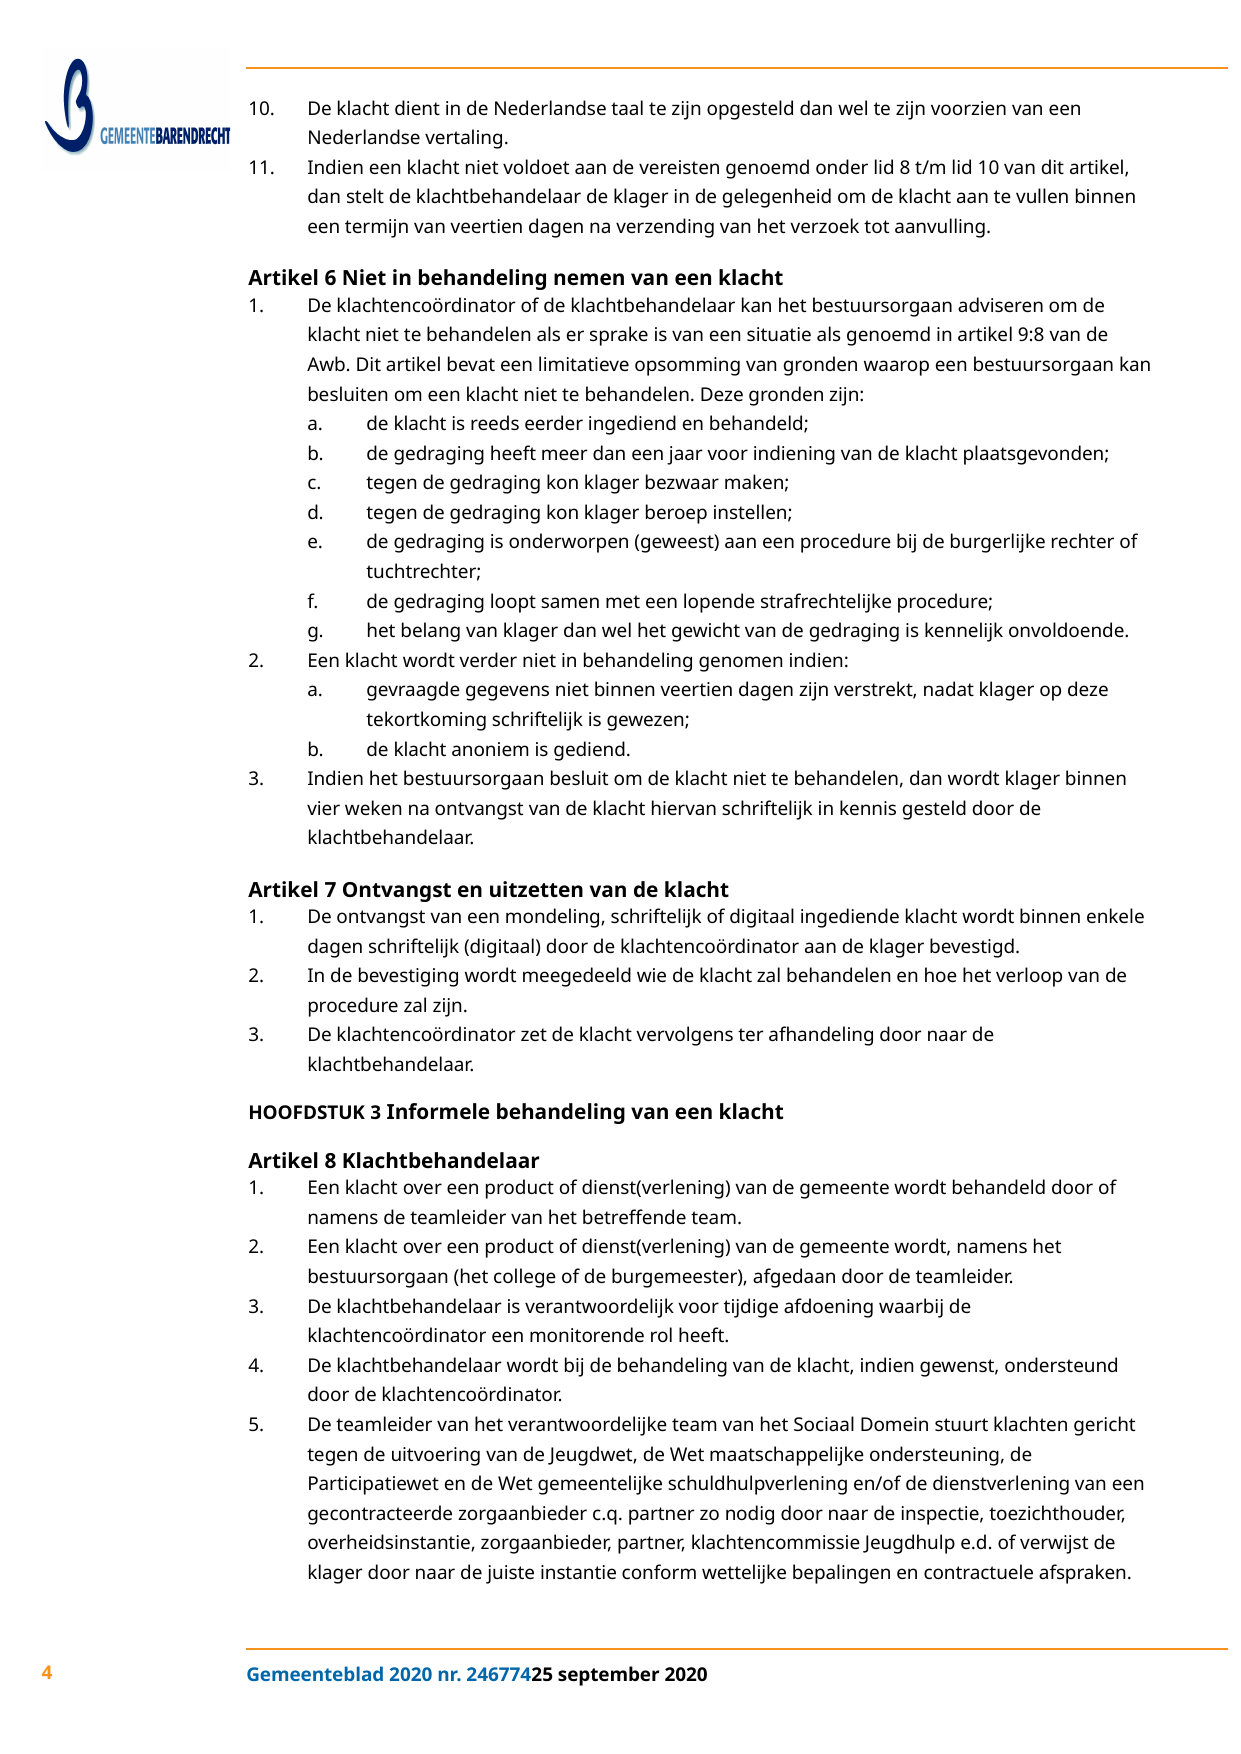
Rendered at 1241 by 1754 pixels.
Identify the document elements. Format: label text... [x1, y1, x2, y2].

list de gedraging is onderworpen (geweest) aan een procedure bij de burgerlijke rechter of tuchtrechter; [307, 529, 1152, 584]
list Een klacht over een product of dienst(verlening) van de gemeente wordt, namens het bestuursorgaan (het college of de burgemeester), afgedaan door de teamleider. [248, 1234, 1152, 1289]
list het belang van klager dan wel het gewicht van de gedraging is kennelijk onvoldoende. [307, 617, 1152, 643]
list In de bevestiging wordt meegedeeld wie de klacht zal behandelen en hoe het verloop van de procedure zal zijn. [248, 962, 1152, 1018]
list de gedraging loopt samen met een lopende strafrechtelijke procedure; [307, 588, 1152, 613]
text Artikel 6 Niet in behandeling nemen van een klacht [248, 263, 1152, 292]
list de klacht anoniem is gediend. [307, 736, 1152, 761]
list Een klacht wordt verder niet in behandeling genomen indien: [248, 647, 1152, 673]
list tegen de gedraging kon klager bezwaar maken; [307, 469, 1152, 495]
list de klacht is reeds eerder ingediend en behandeld; [307, 410, 1152, 436]
text Artikel 8 Klachtbehandelaar [248, 1146, 1152, 1174]
list De klacht dient in de Nederlandse taal te zijn opgesteld dan wel te zijn voorzien van een Nederlandse vertaling. [248, 95, 1152, 150]
list Indien een klacht niet voldoet aan de vereisten genoemd onder lid 8 t/m lid 10 van dit artikel, dan stelt de klachtbehandelaar de klager in de gelegenheid om de klacht aan te vullen binnen een termijn van veertien dagen na verzending van het verzoek tot aanvulling. [248, 154, 1152, 239]
list De klachtbehandelaar wordt bij de behandeling van de klacht, indien gewenst, ondersteund door de klachtencoördinator. [248, 1352, 1152, 1407]
list tegen de gedraging kon klager beroep instellen; [307, 499, 1152, 525]
list De klachtencoördinator of de klachtbehandelaar kan het bestuursorgaan adviseren om de klacht niet te behandelen als er sprake is van een situatie als genoemd in artikel 9:8 van de Awb. Dit artikel bevat een limitatieve opsomming van gronden waarop een bestuursorgaan kan besluiten om een klacht niet te behandelen. Deze gronden zijn: [248, 292, 1152, 406]
list Indien het bestuursorgaan besluit om de klacht niet te behandelen, dan wordt klager binnen vier weken na ontvangst van de klacht hiervan schriftelijk in kennis gesteld door de klachtbehandelaar. [248, 765, 1152, 850]
list De ontvangst van een mondeling, schriftelijk of digitaal ingediende klacht wordt binnen enkele dagen schriftelijk (digitaal) door de klachtencoördinator aan de klager bevestigd. [248, 903, 1152, 959]
list gevraagde gegevens niet binnen veertien dagen zijn verstrekt, nadat klager op deze tekortkoming schriftelijk is gewezen; [307, 677, 1152, 732]
text HOOFDSTUK 3 Informele behandeling van een klacht [248, 1097, 1152, 1125]
text Artikel 7 Ontvangst en uitzetten van de klacht [248, 875, 1152, 903]
list De klachtbehandelaar is verantwoordelijk voor tijdige afdoening waarbij de klachtencoördinator een monitorende rol heeft. [248, 1293, 1152, 1348]
list De teamleider van het verantwoordelijke team van het Sociaal Domein stuurt klachten gericht tegen de uitvoering van de Jeugdwet, de Wet maatschappelijke ondersteuning, de Participatiewet en de Wet gemeentelijke schuldhulpverlening en/of de dienstverlening van een gecontracteerde zorgaanbieder c.q. partner zo nodig door naar de inspectie, toezichthouder, overheidsinstantie, zorgaanbieder, partner, klachtencommissie Jeugdhulp e.d. of verwijst de klager door naar de juiste instantie conform wettelijke bepalingen en contractuele afspraken. [248, 1411, 1152, 1585]
list Een klacht over een product of dienst(verlening) van de gemeente wordt behandeld door of namens de teamleider van het betreffende team. [248, 1174, 1152, 1230]
list de gedraging heeft meer dan een jaar voor indiening van de klacht plaatsgevonden; [307, 440, 1152, 466]
picture [41, 47, 231, 172]
list De klachtencoördinator zet de klacht vervolgens ter afhandeling door naar de klachtbehandelaar. [248, 1022, 1152, 1077]
